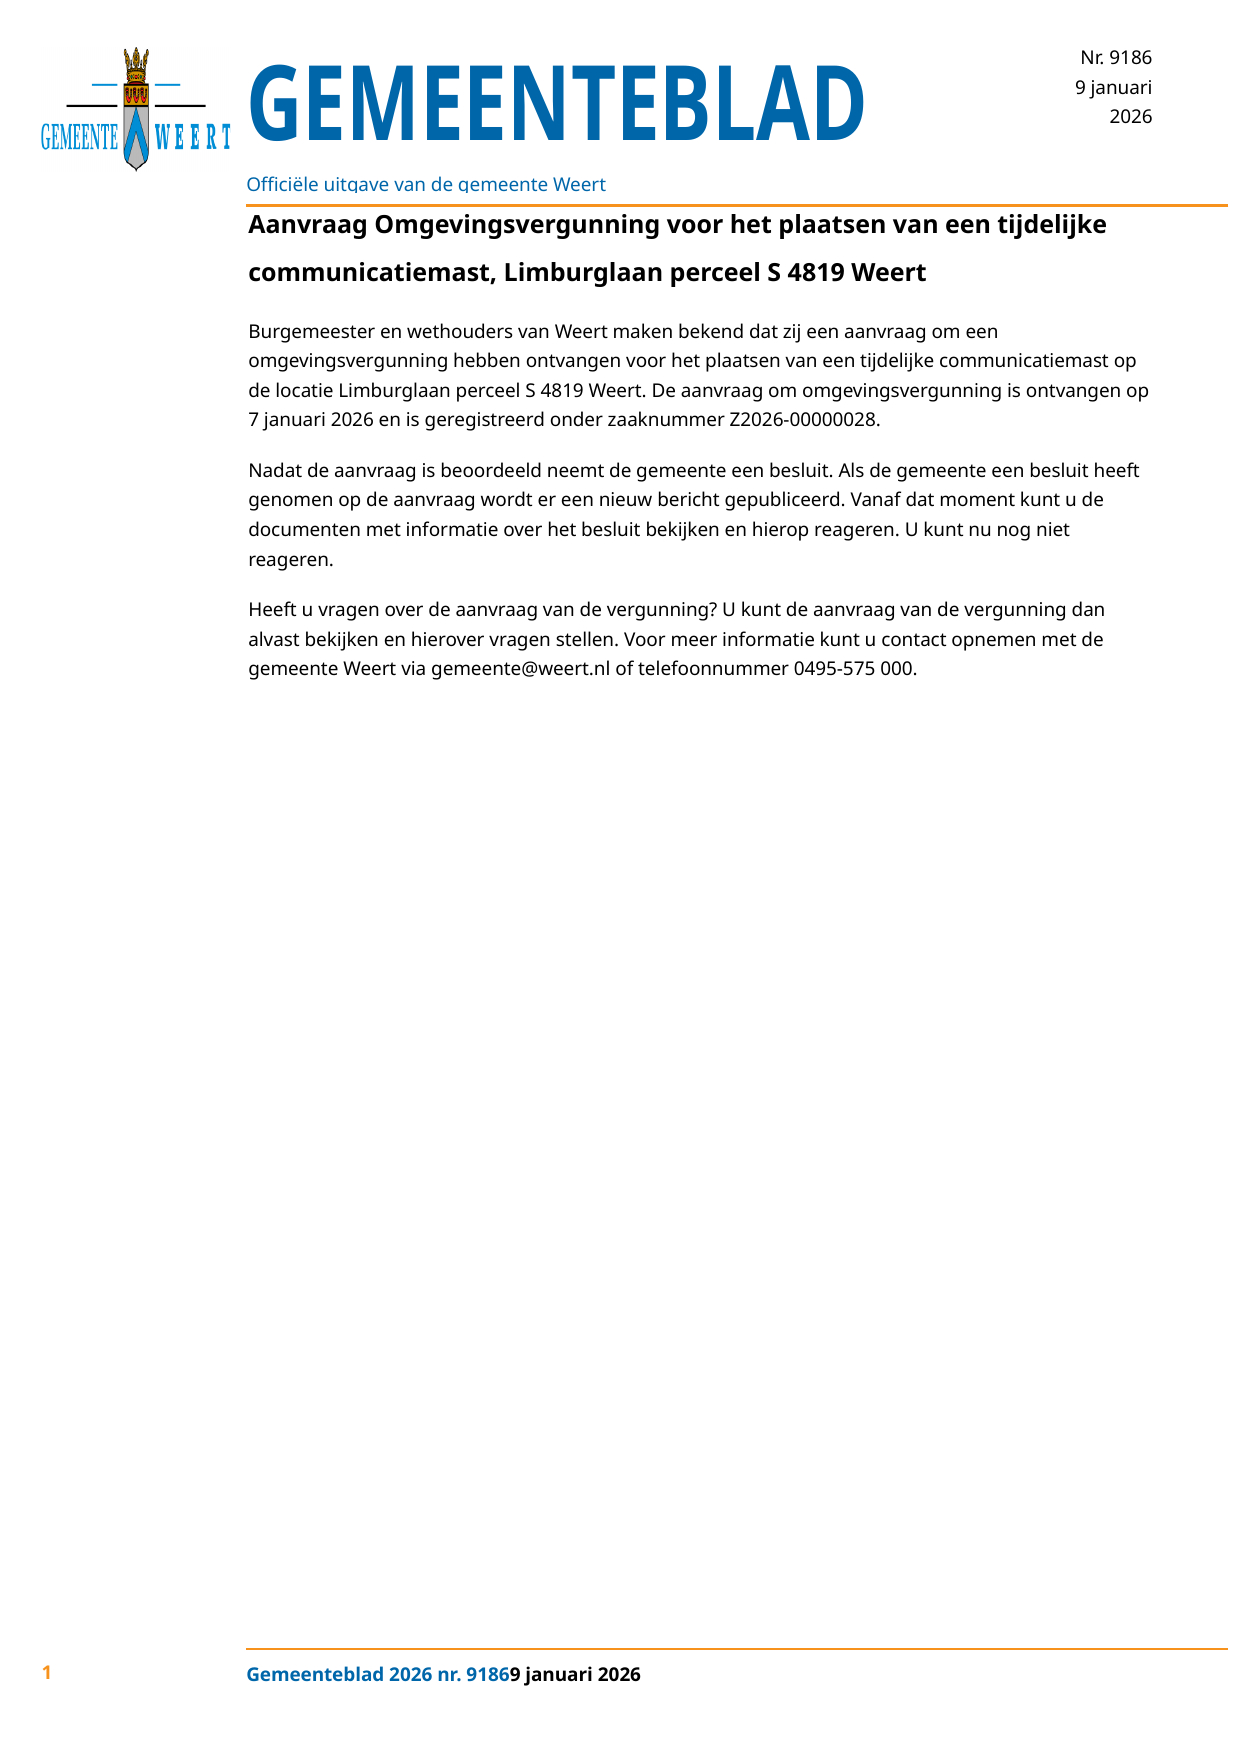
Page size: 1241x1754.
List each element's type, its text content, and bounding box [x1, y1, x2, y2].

text Heeft u vragen over de aanvraag van de vergunning? U kunt de aanvraag van de vergunning dan alvast bekijken en hierover vragen stellen. Voor meer informatie kunt u contact opnemen met de gemeente Weert via gemeente@weert.nl of telefoonnummer 0495-575 000. [248, 596, 1152, 681]
picture [41, 47, 231, 172]
text Nadat de aanvraag is beoordeeld neemt de gemeente een besluit. Als de gemeente een besluit heeft genomen op de aanvraag wordt er een nieuw bericht gepubliceerd. Vanaf dat moment kunt u de documenten met informatie over het besluit bekijken en hierop reageren. U kunt nu nog niet reageren. [248, 457, 1152, 572]
text Aanvraag Omgevingsvergunning voor het plaatsen van een tijdelijke communicatiemast, Limburglaan perceel S 4819 Weert [248, 207, 1152, 288]
text Burgemeester en wethouders van Weert maken bekend dat zij een aanvraag om een omgevingsvergunning hebben ontvangen voor het plaatsen van een tijdelijke communicatiemast op de locatie Limburglaan perceel S 4819 Weert. De aanvraag om omgevingsvergunning is ontvangen op 7 januari 2026 en is geregistreerd onder zaaknummer Z2026-00000028. [248, 318, 1152, 432]
